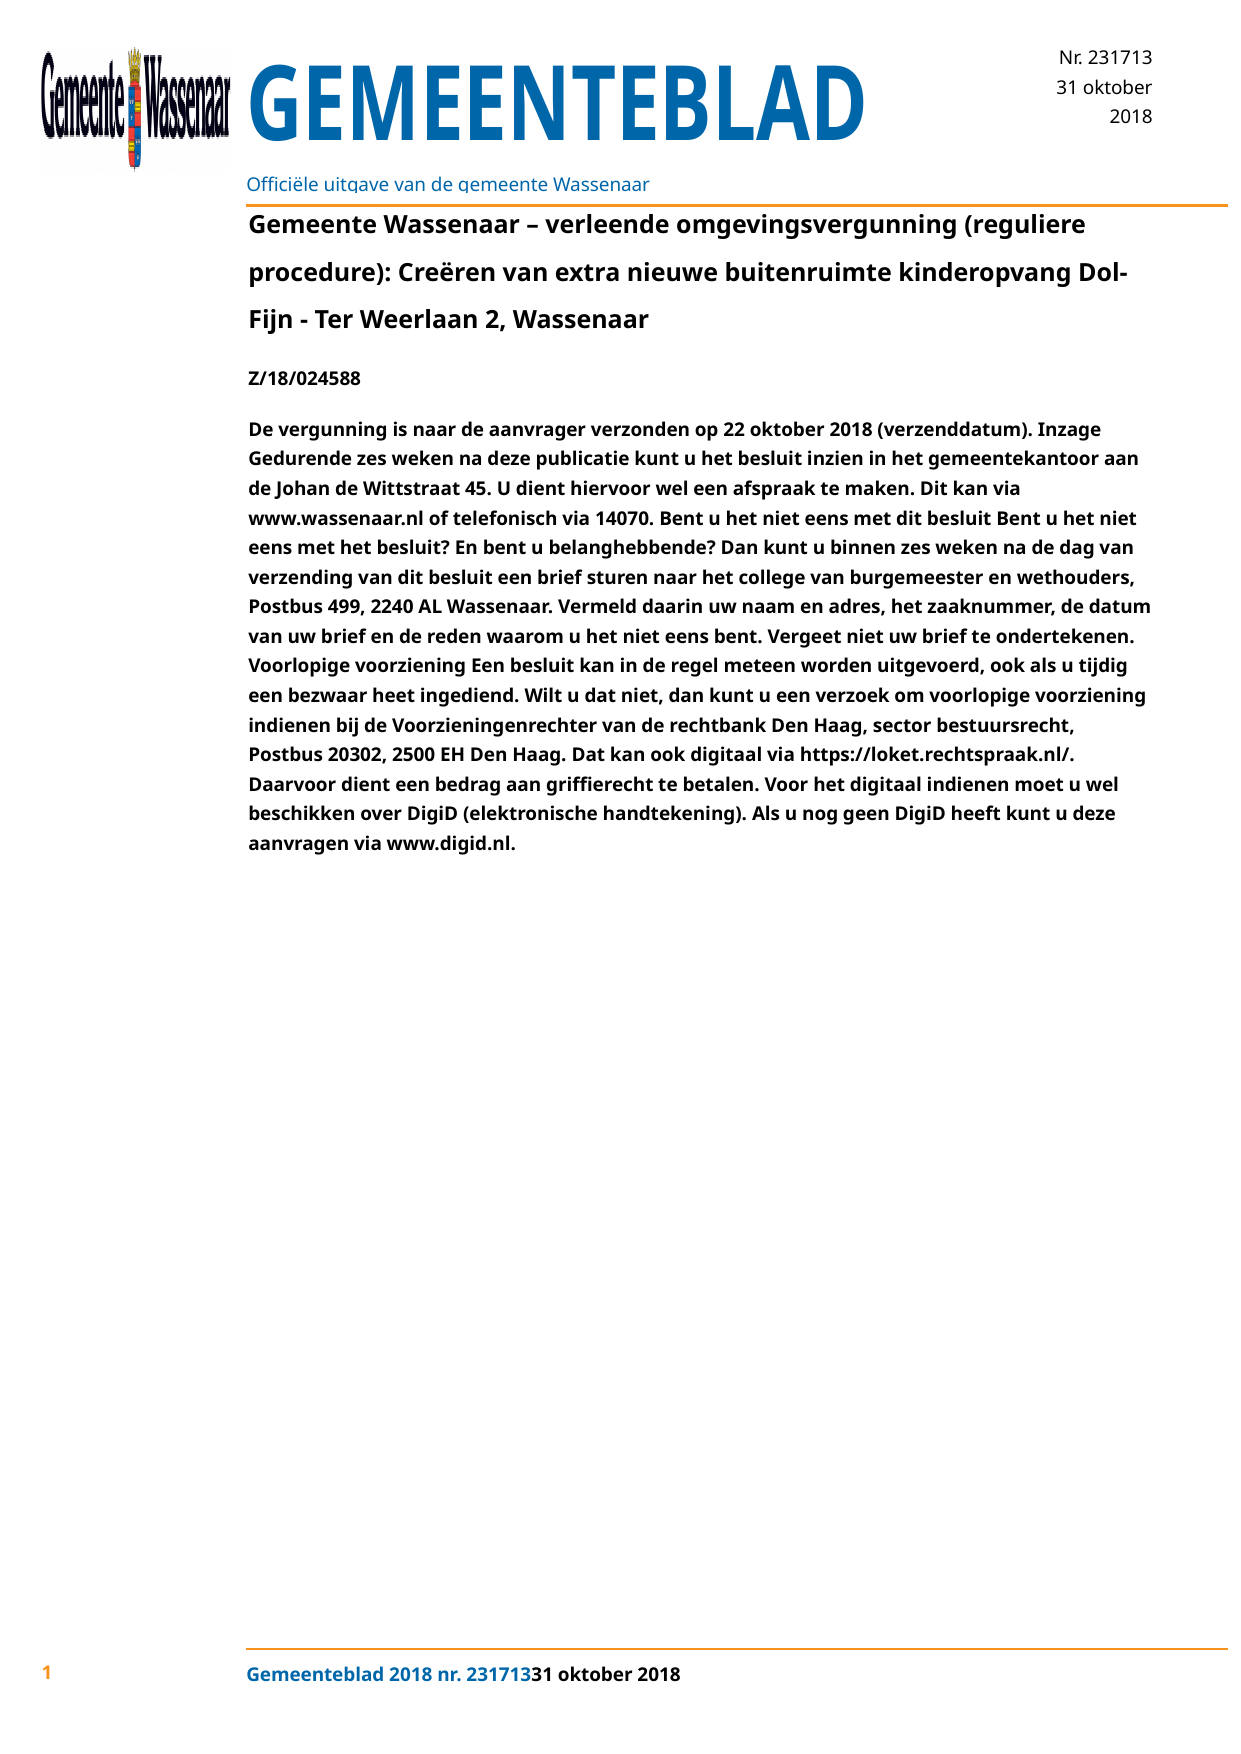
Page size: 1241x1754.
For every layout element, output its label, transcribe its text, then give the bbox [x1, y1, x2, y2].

picture [41, 47, 231, 172]
text Z/18/024588 [248, 366, 1152, 391]
text Gemeente Wassenaar – verleende omgevingsvergunning (reguliere procedure): Creëren van extra nieuwe buitenruimte kinderopvang Dol-Fijn - Ter Weerlaan 2, Wassenaar [248, 207, 1152, 336]
text De vergunning is naar de aanvrager verzonden op 22 oktober 2018 (verzenddatum). Inzage Gedurende zes weken na deze publicatie kunt u het besluit inzien in het gemeentekantoor aan de Johan de Wittstraat 45. U dient hiervoor wel een afspraak te maken. Dit kan via www.wassenaar.nl of telefonisch via 14070. Bent u het niet eens met dit besluit Bent u het niet eens met het besluit? En bent u belanghebbende? Dan kunt u binnen zes weken na de dag van verzending van dit besluit een brief sturen naar het college van burgemeester en wethouders, Postbus 499, 2240 AL Wassenaar. Vermeld daarin uw naam en adres, het zaaknummer, de datum van uw brief en de reden waarom u het niet eens bent. Vergeet niet uw brief te ondertekenen. Voorlopige voorziening Een besluit kan in de regel meteen worden uitgevoerd, ook als u tijdig een bezwaar heet ingediend. Wilt u dat niet, dan kunt u een verzoek om voorlopige voorziening indienen bij de Voorzieningenrechter van de rechtbank Den Haag, sector bestuursrecht, Postbus 20302, 2500 EH Den Haag. Dat kan ook digitaal via https://loket.rechtspraak.nl/. Daarvoor dient een bedrag aan griffierecht te betalen. Voor het digitaal indienen moet u wel beschikken over DigiD (elektronische handtekening). Als u nog geen DigiD heeft kunt u deze aanvragen via www.digid.nl. [248, 416, 1152, 856]
